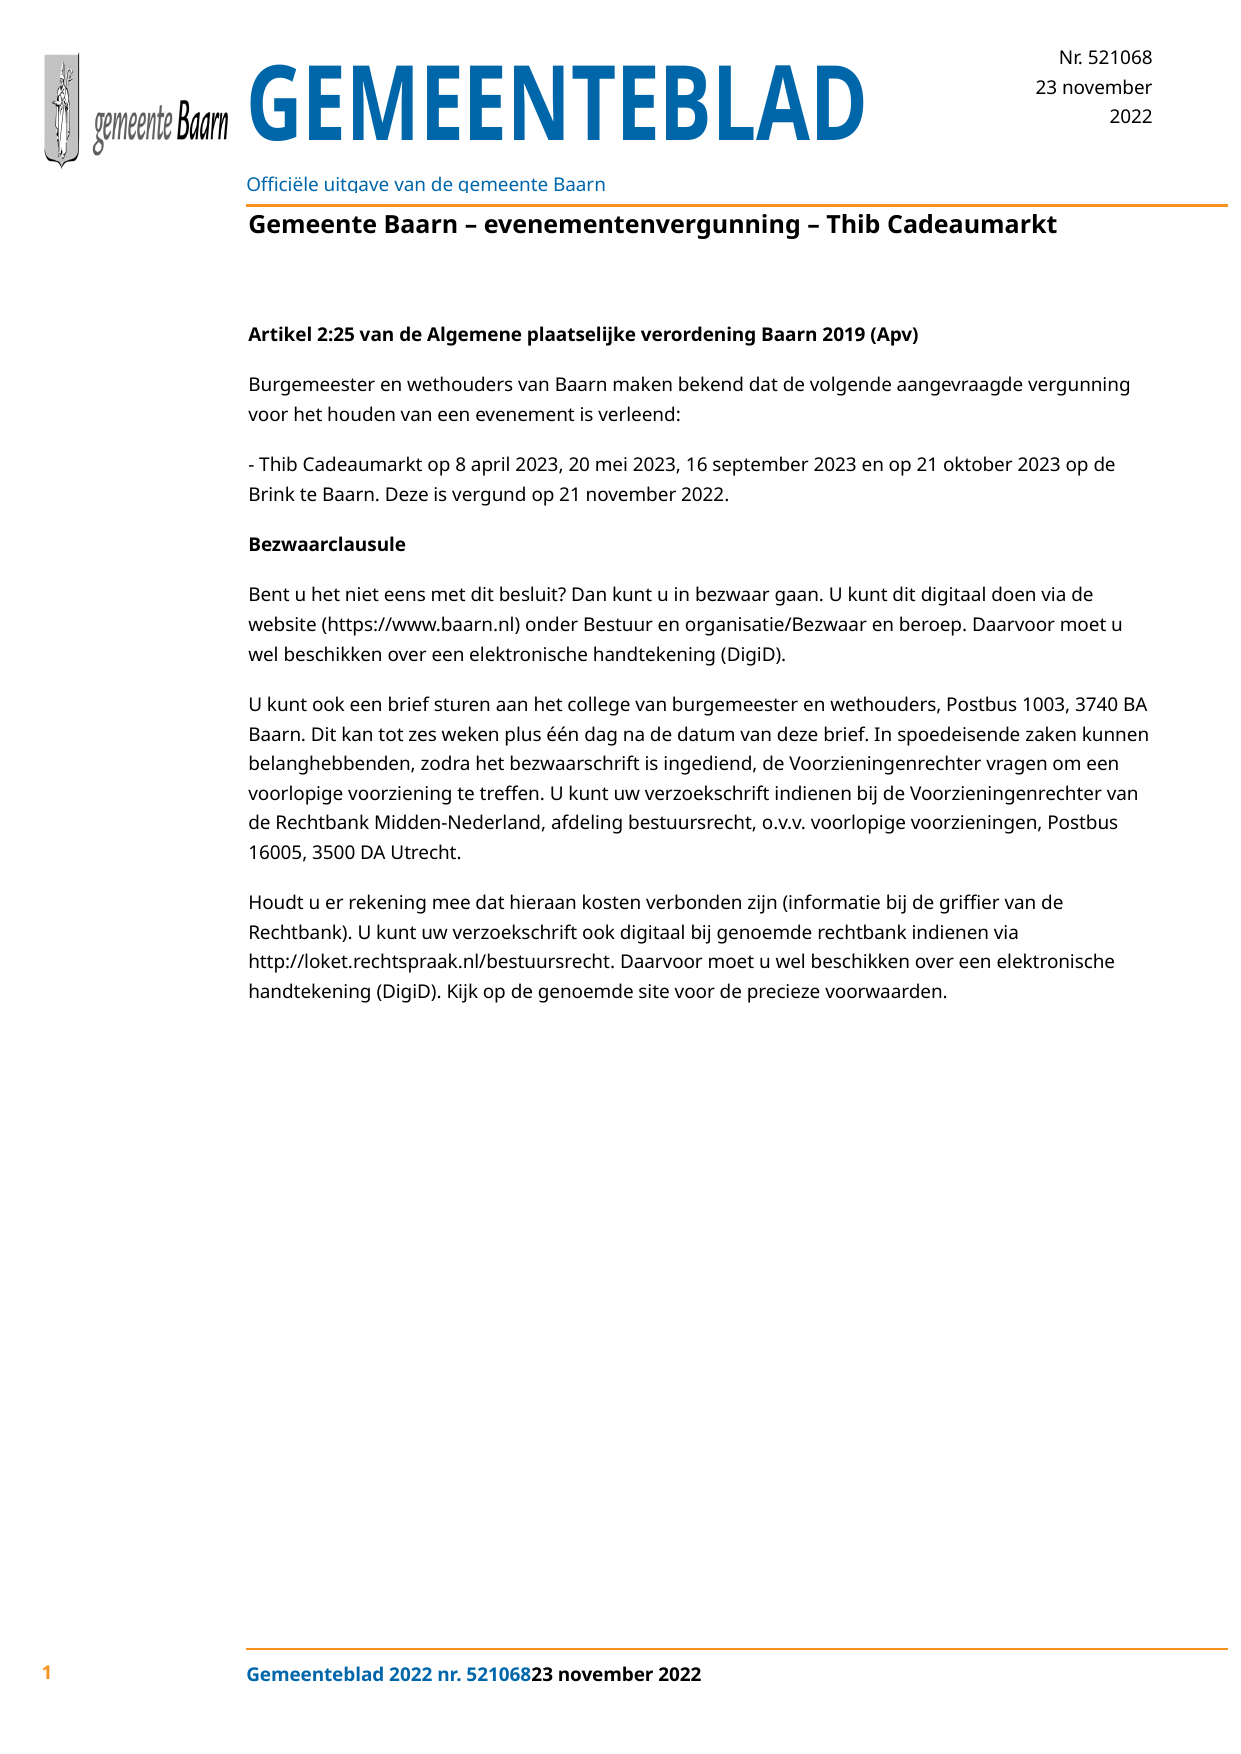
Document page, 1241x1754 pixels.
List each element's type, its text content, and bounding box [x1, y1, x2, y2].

text Artikel 2:25 van de Algemene plaatselijke verordening Baarn 2019 (Apv) [248, 321, 1152, 346]
text - Thib Cadeaumarkt op 8 april 2023, 20 mei 2023, 16 september 2023 en op 21 oktober 2023 op de Brink te Baarn. Deze is vergund op 21 november 2022. [248, 451, 1152, 506]
text Houdt u er rekening mee dat hieraan kosten verbonden zijn (informatie bij de griffier van de Rechtbank). U kunt uw verzoekschrift ook digitaal bij genoemde rechtbank indienen via http://loket.rechtspraak.nl/bestuursrecht. Daarvoor moet u wel beschikken over een elektronische handtekening (DigiD). Kijk op de genoemde site voor de precieze voorwaarden. [248, 889, 1152, 1004]
text Bezwaarclausule [248, 531, 1152, 557]
text U kunt ook een brief sturen aan het college van burgemeester en wethouders, Postbus 1003, 3740 BA Baarn. Dit kan tot zes weken plus één dag na de datum van deze brief. In spoedeisende zaken kunnen belanghebbenden, zodra het bezwaarschrift is ingediend, de Voorzieningenrechter vragen om een voorlopige voorziening te treffen. U kunt uw verzoekschrift indienen bij de Voorzieningenrechter van de Rechtbank Midden-Nederland, afdeling bestuursrecht, o.v.v. voorlopige voorzieningen, Postbus 16005, 3500 DA Utrecht. [248, 691, 1152, 865]
text Burgemeester en wethouders van Baarn maken bekend dat de volgende aangevraagde vergunning voor het houden van een evenement is verleend: [248, 371, 1152, 426]
text Bent u het niet eens met dit besluit? Dan kunt u in bezwaar gaan. U kunt dit digitaal doen via de website (https://www.baarn.nl) onder Bestuur en organisatie/Bezwaar en beroep. Daarvoor moet u wel beschikken over een elektronische handtekening (DigiD). [248, 582, 1152, 666]
text Gemeente Baarn – evenementenvergunning – Thib Cadeaumarkt [248, 207, 1152, 241]
picture [41, 47, 231, 172]
